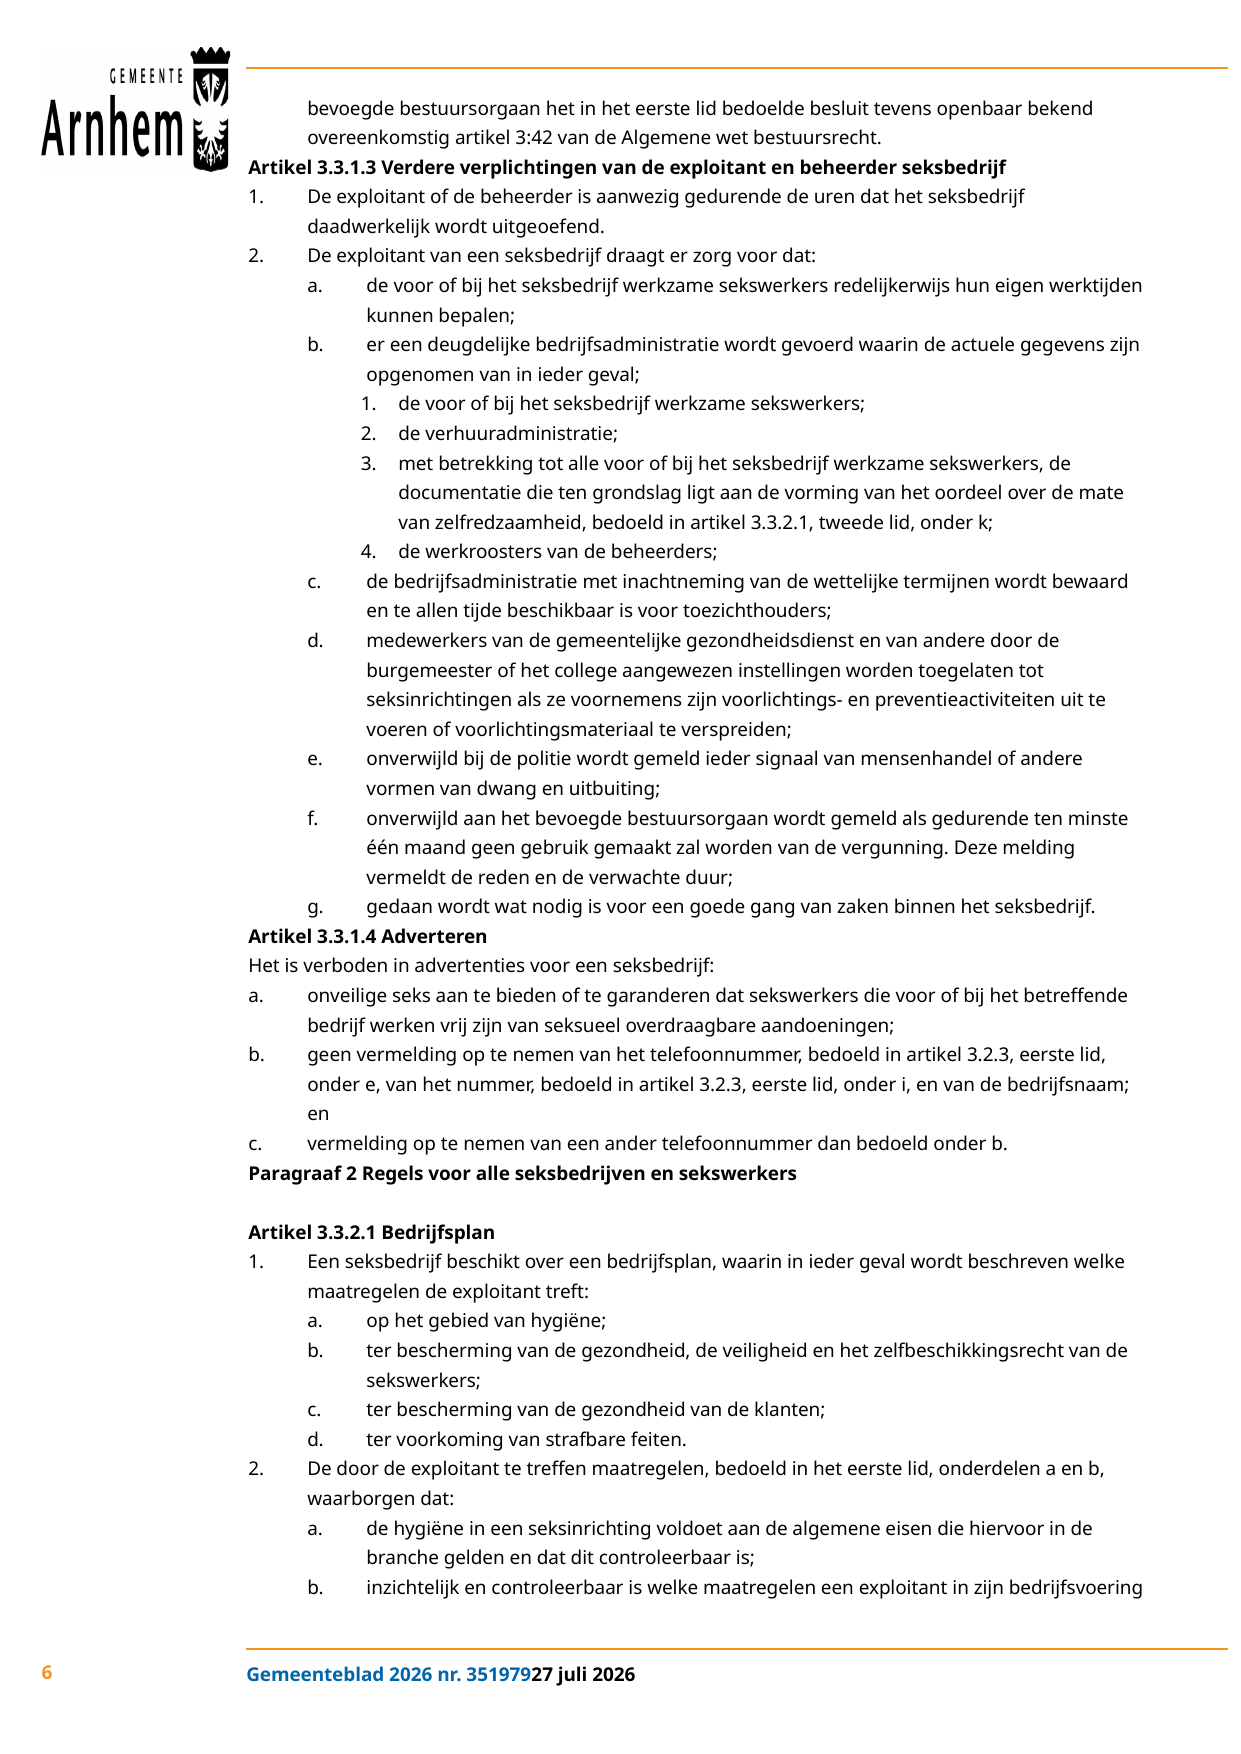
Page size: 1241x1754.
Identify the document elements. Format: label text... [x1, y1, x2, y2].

list er een deugdelijke bedrijfsadministratie wordt gevoerd waarin de actuele gegevens zijn opgenomen van in ieder geval; [307, 331, 1152, 387]
picture [41, 47, 231, 172]
text Artikel 3.3.1.4 Adverteren [248, 923, 1152, 949]
list onverwijld aan het bevoegde bestuursorgaan wordt gemeld als gedurende ten minste één maand geen gebruik gemaakt zal worden van de vergunning. Deze melding vermeldt de reden en de verwachte duur; [307, 805, 1152, 890]
list Een seksbedrijf beschikt over een bedrijfsplan, waarin in ieder geval wordt beschreven welke maatregelen de exploitant treft: [248, 1248, 1152, 1304]
list gedaan wordt wat nodig is voor een goede gang van zaken binnen het seksbedrijf. [307, 893, 1152, 919]
text Artikel 3.3.1.3 Verdere verplichtingen van de exploitant en beheerder seksbedrijf [248, 154, 1152, 180]
text Het is verboden in advertenties voor een seksbedrijf: [248, 953, 1152, 978]
list de voor of bij het seksbedrijf werkzame sekswerkers; [361, 391, 1152, 416]
list De exploitant van een seksbedrijf draagt er zorg voor dat: [248, 243, 1152, 268]
list met betrekking tot alle voor of bij het seksbedrijf werkzame sekswerkers, de documentatie die ten grondslag ligt aan de vorming van het oordeel over de mate van zelfredzaamheid, bedoeld in artikel 3.3.2.1, tweede lid, onder k; [361, 450, 1152, 535]
list onveilige seks aan te bieden of te garanderen dat sekswerkers die voor of bij het betreffende bedrijf werken vrij zijn van seksueel overdraagbare aandoeningen; [248, 982, 1152, 1038]
list de hygiëne in een seksinrichting voldoet aan de algemene eisen die hiervoor in de branche gelden en dat dit controleerbaar is; [307, 1515, 1152, 1570]
list geen vermelding op te nemen van het telefoonnummer, bedoeld in artikel 3.2.3, eerste lid, onder e, van het nummer, bedoeld in artikel 3.2.3, eerste lid, onder i, en van de bedrijfsnaam; [248, 1041, 1152, 1097]
list De door de exploitant te treffen maatregelen, bedoeld in het eerste lid, onderdelen a en b, waarborgen dat: [248, 1456, 1152, 1511]
text Paragraaf 2 Regels voor alle seksbedrijven en sekswerkers [248, 1160, 1152, 1186]
list onverwijld bij de politie wordt gemeld ieder signaal van mensenhandel of andere vormen van dwang en uitbuiting; [307, 746, 1152, 801]
list en [248, 1101, 1152, 1126]
list de bedrijfsadministratie met inachtneming van de wettelijke termijnen wordt bewaard en te allen tijde beschikbaar is voor toezichthouders; [307, 568, 1152, 623]
list ter bescherming van de gezondheid van de klanten; [307, 1396, 1152, 1422]
list de voor of bij het seksbedrijf werkzame sekswerkers redelijkerwijs hun eigen werktijden kunnen bepalen; [307, 272, 1152, 328]
list medewerkers van de gemeentelijke gezondheidsdienst en van andere door de burgemeester of het college aangewezen instellingen worden toegelaten tot seksinrichtingen als ze voornemens zijn voorlichtings- en preventieactiviteiten uit te voeren of voorlichtingsmateriaal te verspreiden; [307, 627, 1152, 742]
list de verhuuradministratie; [361, 420, 1152, 446]
list inzichtelijk en controleerbaar is welke maatregelen een exploitant in zijn bedrijfsvoering [307, 1574, 1152, 1600]
list De exploitant of de beheerder is aanwezig gedurende de uren dat het seksbedrijf daadwerkelijk wordt uitgeoefend. [248, 183, 1152, 239]
list ter bescherming van de gezondheid, de veiligheid en het zelfbeschikkingsrecht van de sekswerkers; [307, 1337, 1152, 1393]
list ter voorkoming van strafbare feiten. [307, 1426, 1152, 1452]
list vermelding op te nemen van een ander telefoonnummer dan bedoeld onder b. [248, 1130, 1152, 1156]
text Artikel 3.3.2.1 Bedrijfsplan [248, 1219, 1152, 1245]
list op het gebied van hygiëne; [307, 1308, 1152, 1333]
list bevoegde bestuursorgaan het in het eerste lid bedoelde besluit tevens openbaar bekend overeenkomstig artikel 3:42 van de Algemene wet bestuursrecht. [248, 95, 1152, 150]
list de werkroosters van de beheerders; [361, 538, 1152, 564]
